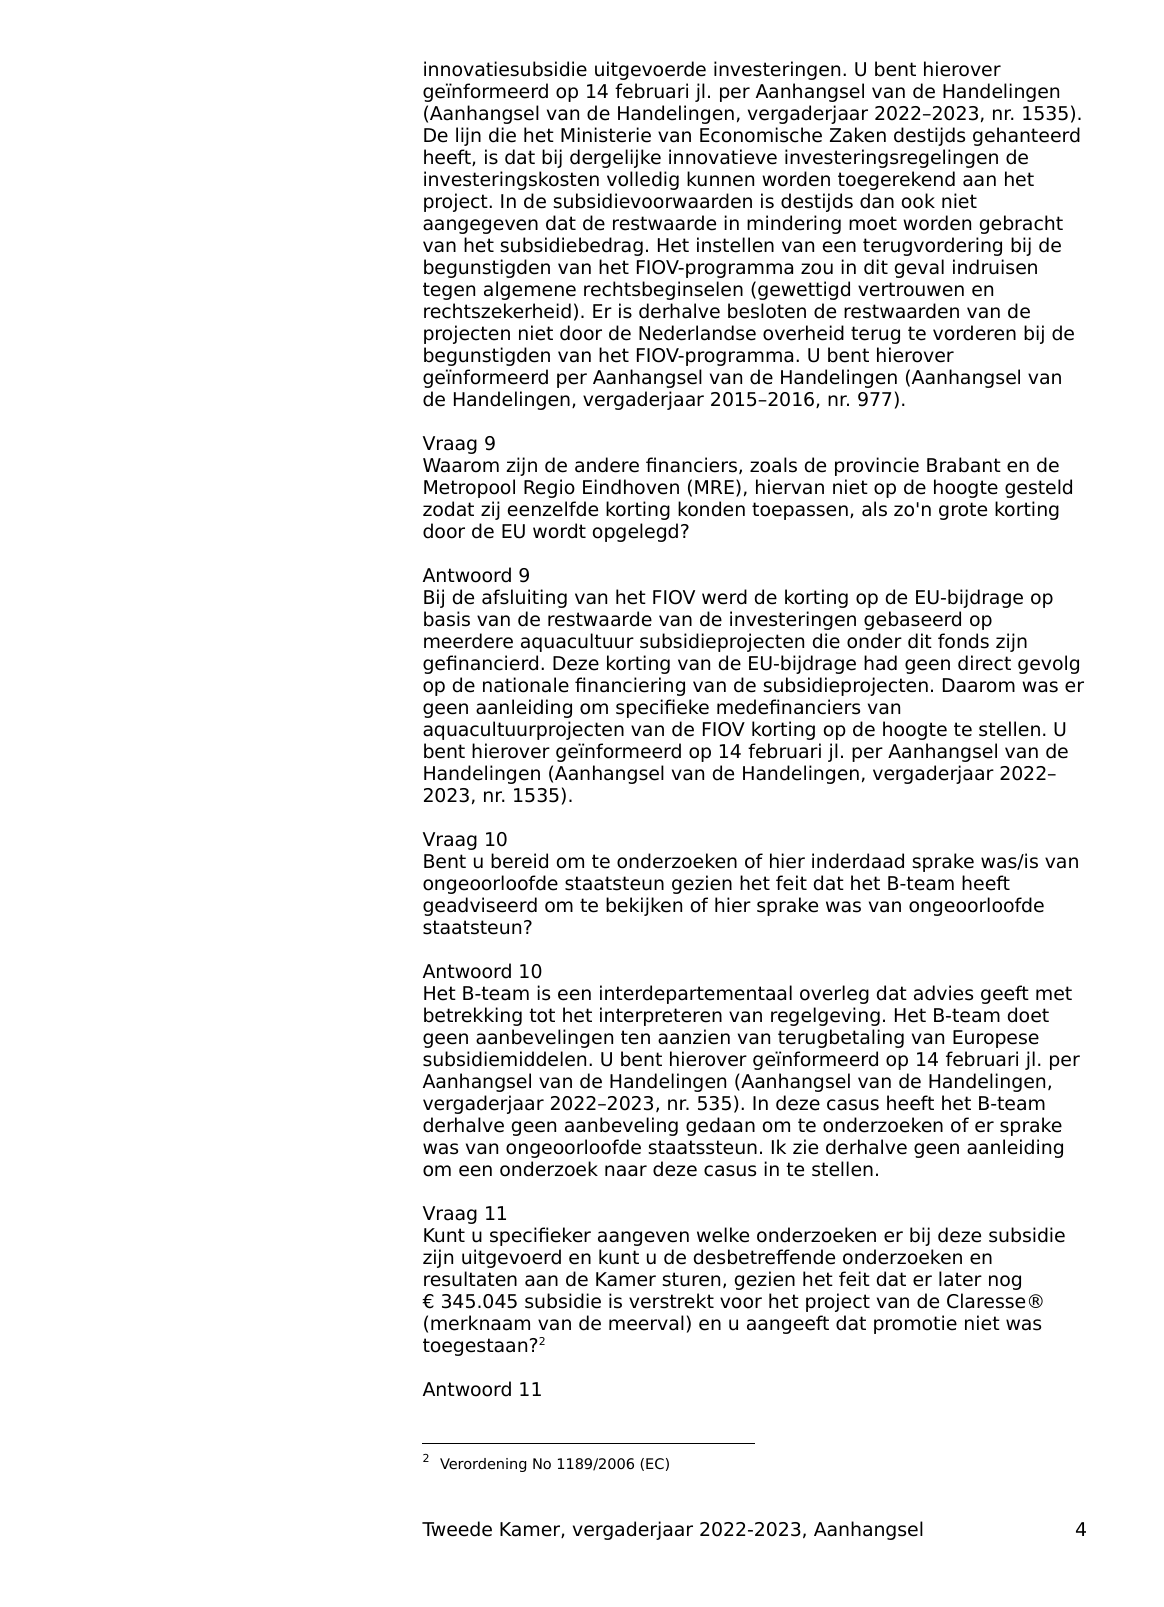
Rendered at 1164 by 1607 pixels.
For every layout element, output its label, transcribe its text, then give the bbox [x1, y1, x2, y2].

text Waarom zijn de andere financiers, zoals de provincie Brabant en de Metropool Regio Eindhoven (MRE), hiervan niet op de hoogte gesteld zodat zij eenzelfde korting konden toepassen, als zo'n grote korting door de EU wordt opgelegd? [422, 455, 1087, 543]
text Bij de afsluiting van het FIOV werd de korting op de EU-bijdrage op basis van de restwaarde van de investeringen gebaseerd op meerdere aquacultuur subsidieprojecten die onder dit fonds zijn gefinancierd. Deze korting van de EU-bijdrage had geen direct gevolg op de nationale financiering van de subsidieprojecten. Daarom was er geen aanleiding om specifieke medefinanciers van aquacultuurprojecten van de FIOV korting op de hoogte te stellen. U bent hierover geïnformeerd op 14 februari jl. per Aanhangsel van de Handelingen (Aanhangsel van de Handelingen, vergaderjaar 2022–2023, nr. 1535). [422, 587, 1087, 807]
text Vraag 10 [422, 829, 1087, 851]
text Antwoord 9 [422, 565, 1087, 587]
text Verordening No 1189/2006 (EC) [422, 1452, 1087, 1474]
text Antwoord 11 [422, 1379, 1087, 1401]
text Vraag 11 [422, 1203, 1087, 1225]
text innovatiesubsidie uitgevoerde investeringen. U bent hierover geïnformeerd op 14 februari jl. per Aanhangsel van de Handelingen (Aanhangsel van de Handelingen, vergaderjaar 2022–2023, nr. 1535). [422, 59, 1087, 125]
text Antwoord 10 [422, 961, 1087, 983]
text Bent u bereid om te onderzoeken of hier inderdaad sprake was/is van ongeoorloofde staatsteun gezien het feit dat het B-team heeft geadviseerd om te bekijken of hier sprake was van ongeoorloofde staatsteun? [422, 851, 1087, 939]
text De lijn die het Ministerie van Economische Zaken destijds gehanteerd heeft, is dat bij dergelijke innovatieve investeringsregelingen de investeringskosten volledig kunnen worden toegerekend aan het project. In de subsidievoorwaarden is destijds dan ook niet aangegeven dat de restwaarde in mindering moet worden gebracht van het subsidiebedrag. Het instellen van een terugvordering bij de begunstigden van het FIOV-programma zou in dit geval indruisen tegen algemene rechtsbeginselen (gewettigd vertrouwen en rechtszekerheid). Er is derhalve besloten de restwaarden van de projecten niet door de Nederlandse overheid terug te vorderen bij de begunstigden van het FIOV-programma. U bent hierover geïnformeerd per Aanhangsel van de Handelingen (Aanhangsel van de Handelingen, vergaderjaar 2015–2016, nr. 977). [422, 125, 1087, 411]
text Vraag 9 [422, 433, 1087, 455]
text Het B-team is een interdepartementaal overleg dat advies geeft met betrekking tot het interpreteren van regelgeving. Het B-team doet geen aanbevelingen ten aanzien van terugbetaling van Europese subsidiemiddelen. U bent hierover geïnformeerd op 14 februari jl. per Aanhangsel van de Handelingen (Aanhangsel van de Handelingen, vergaderjaar 2022–2023, nr. 535). In deze casus heeft het B-team derhalve geen aanbeveling gedaan om te onderzoeken of er sprake was van ongeoorloofde staatssteun. Ik zie derhalve geen aanleiding om een onderzoek naar deze casus in te stellen. [422, 983, 1087, 1181]
text Kunt u specifieker aangeven welke onderzoeken er bij deze subsidie zijn uitgevoerd en kunt u de desbetreffende onderzoeken en resultaten aan de Kamer sturen, gezien het feit dat er later nog € 345.045 subsidie is verstrekt voor het project van de Claresse® (merknaam van de meerval) en u aangeeft dat promotie niet was toegestaan? [422, 1225, 1087, 1357]
